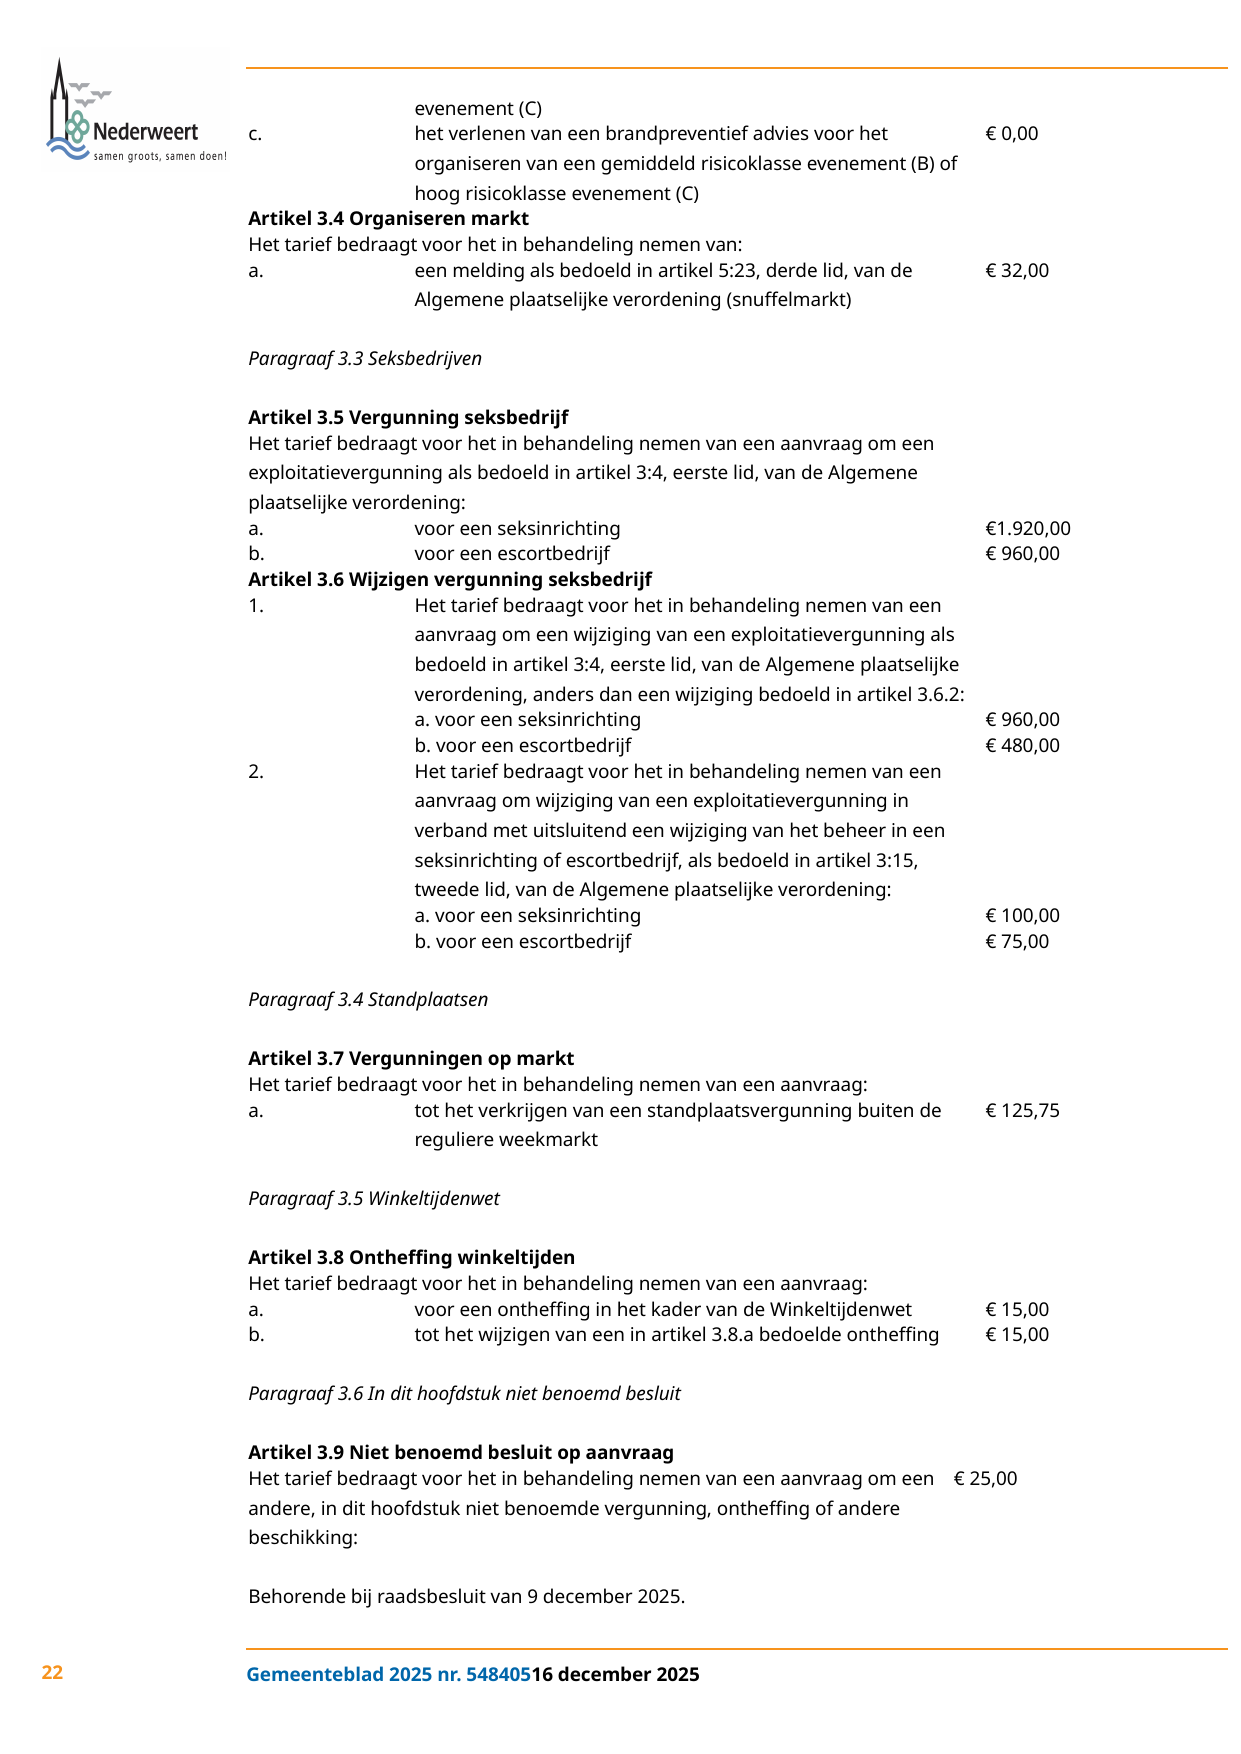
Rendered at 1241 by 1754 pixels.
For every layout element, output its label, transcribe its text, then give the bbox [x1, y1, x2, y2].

table_cell [985, 430, 1152, 515]
table_cell tot het wijzigen van een in artikel 3.8.a bedoelde ontheffing [414, 1322, 985, 1347]
text Paragraaf 3.6 In dit hoofdstuk niet benoemd besluit [248, 1380, 1152, 1406]
table_cell a. [248, 257, 414, 312]
table_cell voor een seksinrichting [414, 515, 985, 541]
table_header Artikel 3.8 Ontheffing winkeltijden [248, 1245, 985, 1270]
table_cell een melding als bedoeld in artikel 5:23, derde lid, van de Algemene plaatselijke verordening (snuffelmarkt) [414, 257, 985, 312]
table_cell [985, 566, 1152, 592]
table_cell 2. [248, 758, 414, 902]
table_header Artikel 3.5 Vergunning seksbedrijf [248, 404, 985, 430]
table_cell €1.920,00 [985, 515, 1152, 541]
table_cell € 960,00 [985, 541, 1152, 566]
table_header [985, 1046, 1152, 1071]
table_header [954, 1440, 1152, 1465]
table_cell € 100,00 [985, 902, 1152, 928]
table_cell Artikel 3.6 Wijzigen vergunning seksbedrijf [248, 566, 985, 592]
table_cell b. [248, 1322, 414, 1347]
table_cell [248, 902, 414, 928]
table_cell € 125,75 [985, 1097, 1152, 1152]
text Behorende bij raadsbesluit van 9 december 2025. [248, 1583, 1152, 1609]
table_cell a. [248, 1097, 414, 1152]
table_cell [248, 928, 414, 953]
table_cell Het tarief bedraagt voor het in behandeling nemen van een aanvraag om wijziging van een exploitatievergunning in verband met uitsluitend een wijziging van het beheer in een seksinrichting of escortbedrijf, als bedoeld in artikel 3:15, tweede lid, van de Algemene plaatselijke verordening: [414, 758, 985, 902]
table_cell Het tarief bedraagt voor het in behandeling nemen van een aanvraag: [248, 1270, 985, 1296]
table_cell a. voor een seksinrichting [414, 902, 985, 928]
table_cell [985, 592, 1152, 707]
table_cell Het tarief bedraagt voor het in behandeling nemen van een aanvraag om een andere, in dit hoofdstuk niet benoemde vergunning, ontheffing of andere beschikking: [248, 1465, 954, 1550]
table_cell c. [248, 121, 414, 205]
table_cell Het tarief bedraagt voor het in behandeling nemen van een aanvraag om een wijziging van een exploitatievergunning als bedoeld in artikel 3:4, eerste lid, van de Algemene plaatselijke verordening, anders dan een wijziging bedoeld in artikel 3.6.2: [414, 592, 985, 707]
table_cell a. [248, 515, 414, 541]
text Paragraaf 3.3 Seksbedrijven [248, 345, 1152, 371]
table_cell b. voor een escortbedrijf [414, 732, 985, 758]
table_cell b. [248, 541, 414, 566]
table_cell b. voor een escortbedrijf [414, 928, 985, 953]
table_cell Artikel 3.4 Organiseren markt [248, 205, 985, 231]
table_cell € 15,00 [985, 1296, 1152, 1322]
table_cell € 32,00 [985, 257, 1152, 312]
table_cell € 960,00 [985, 707, 1152, 732]
picture [41, 47, 231, 172]
table_cell [985, 231, 1152, 257]
table_cell Het tarief bedraagt voor het in behandeling nemen van: [248, 231, 985, 257]
table_cell € 25,00 [954, 1465, 1152, 1550]
table_cell evenement (C) [414, 95, 985, 121]
table_cell [985, 1270, 1152, 1296]
table_cell Het tarief bedraagt voor het in behandeling nemen van een aanvraag: [248, 1071, 985, 1097]
table_header [985, 1245, 1152, 1270]
table_cell € 480,00 [985, 732, 1152, 758]
table_cell tot het verkrijgen van een standplaatsvergunning buiten de reguliere weekmarkt [414, 1097, 985, 1152]
table_cell het verlenen van een brandpreventief advies voor het organiseren van een gemiddeld risicoklasse evenement (B) of hoog risicoklasse evenement (C) [414, 121, 985, 205]
text Paragraaf 3.5 Winkeltijdenwet [248, 1185, 1152, 1211]
table_cell [248, 707, 414, 732]
table_cell voor een ontheffing in het kader van de Winkeltijdenwet [414, 1296, 985, 1322]
text Paragraaf 3.4 Standplaatsen [248, 986, 1152, 1012]
table_cell voor een escortbedrijf [414, 541, 985, 566]
table_header Artikel 3.7 Vergunningen op markt [248, 1046, 985, 1071]
table_cell a. voor een seksinrichting [414, 707, 985, 732]
table_cell € 15,00 [985, 1322, 1152, 1347]
table_cell a. [248, 1296, 414, 1322]
table_cell € 75,00 [985, 928, 1152, 953]
table_cell Het tarief bedraagt voor het in behandeling nemen van een aanvraag om een exploitatievergunning als bedoeld in artikel 3:4, eerste lid, van de Algemene plaatselijke verordening: [248, 430, 985, 515]
table_cell [985, 1071, 1152, 1097]
table_header [985, 404, 1152, 430]
table_cell [985, 205, 1152, 231]
table_cell € 0,00 [985, 121, 1152, 205]
table_cell [248, 95, 414, 121]
table_header Artikel 3.9 Niet benoemd besluit op aanvraag [248, 1440, 954, 1465]
table_cell [248, 732, 414, 758]
table_cell [985, 95, 1152, 121]
table_cell 1. [248, 592, 414, 707]
table_cell [985, 758, 1152, 902]
